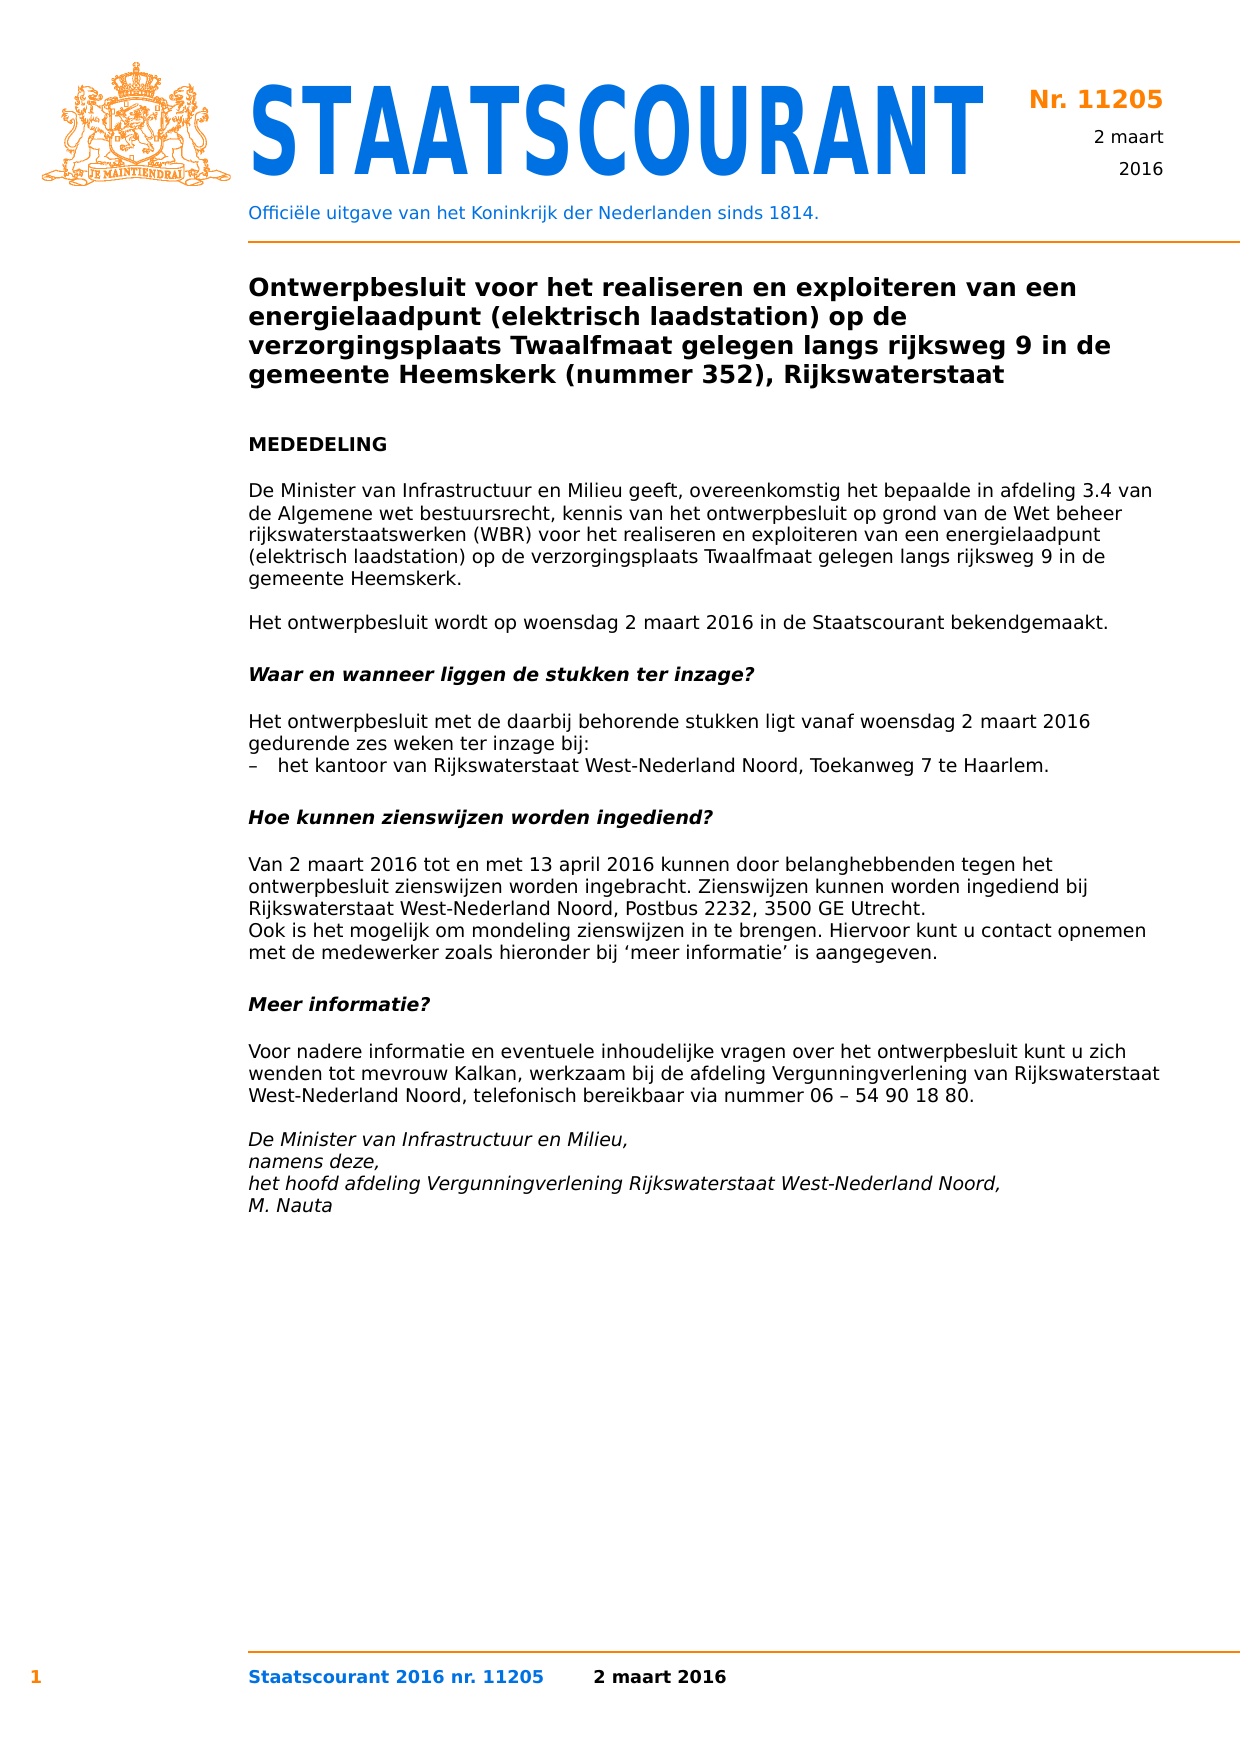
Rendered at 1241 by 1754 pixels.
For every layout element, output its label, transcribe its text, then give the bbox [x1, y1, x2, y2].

text Het ontwerpbesluit wordt op woensdag 2 maart 2016 in de Staatscourant bekendgemaakt. [248, 612, 1163, 634]
table_cell Officiële uitgave van het Koninkrijk der Nederlanden sinds 1814. [248, 203, 1240, 241]
table_cell 2 maart [998, 121, 1240, 153]
subtitle MEDEDELING [248, 433, 1163, 455]
picture [41, 62, 231, 186]
text Het ontwerpbesluit met de daarbij behorende stukken ligt vanaf woensdag 2 maart 2016 gedurende zes weken ter inzage bij: [248, 711, 1163, 755]
text Van 2 maart 2016 tot en met 13 april 2016 kunnen door belanghebbenden tegen het ontwerpbesluit zienswijzen worden ingebracht. Zienswijzen kunnen worden ingediend bij Rijkswaterstaat West-Nederland Noord, Postbus 2232, 3500 GE Utrecht. [248, 854, 1163, 920]
text Voor nadere informatie en eventuele inhoudelijke vragen over het ontwerpbesluit kunt u zich wenden tot mevrouw Kalkan, werkzaam bij de afdeling Vergunningverlening van Rijkswaterstaat West-Nederland Noord, telefonisch bereikbaar via nummer 06 – 54 90 18 80. [248, 1041, 1163, 1107]
table_header STAATSCOURANT [248, 62, 998, 203]
subtitle Hoe kunnen zienswijzen worden ingediend? [248, 807, 1163, 829]
text De Minister van Infrastructuur en Milieu, namens deze, het hoofd afdeling Vergunningverlening Rijkswaterstaat West-Nederland Noord, M. Nauta [248, 1129, 1163, 1217]
text De Minister van Infrastructuur en Milieu geeft, overeenkomstig het bepaalde in afdeling 3.4 van de Algemene wet bestuursrecht, kennis van het ontwerpbesluit op grond van de Wet beheer rijkswaterstaatswerken (WBR) voor het realiseren en exploiteren van een energielaadpunt (elektrisch laadstation) op de verzorgingsplaats Twaalfmaat gelegen langs rijksweg 9 in de gemeente Heemskerk. [248, 480, 1163, 590]
text – het kantoor van Rijkswaterstaat West-Nederland Noord, Toekanweg 7 te Haarlem. [248, 755, 1163, 777]
subtitle Waar en wanneer liggen de stukken ter inzage? [248, 664, 1163, 686]
subtitle Meer informatie? [248, 994, 1163, 1016]
text Ook is het mogelijk om mondeling zienswijzen in te brengen. Hiervoor kunt u contact opnemen met de medewerker zoals hieronder bij ‘meer informatie’ is aangegeven. [248, 920, 1163, 964]
table_cell 2016 [998, 153, 1240, 203]
table_header Nr. 11205 [998, 62, 1240, 121]
subtitle Ontwerpbesluit voor het realiseren en exploiteren van een energielaadpunt (elektrisch laadstation) op de verzorgingsplaats Twaalfmaat gelegen langs rijksweg 9 in de gemeente Heemskerk (nummer 352), Rijkswaterstaat [248, 273, 1163, 390]
table_header [25, 62, 248, 241]
